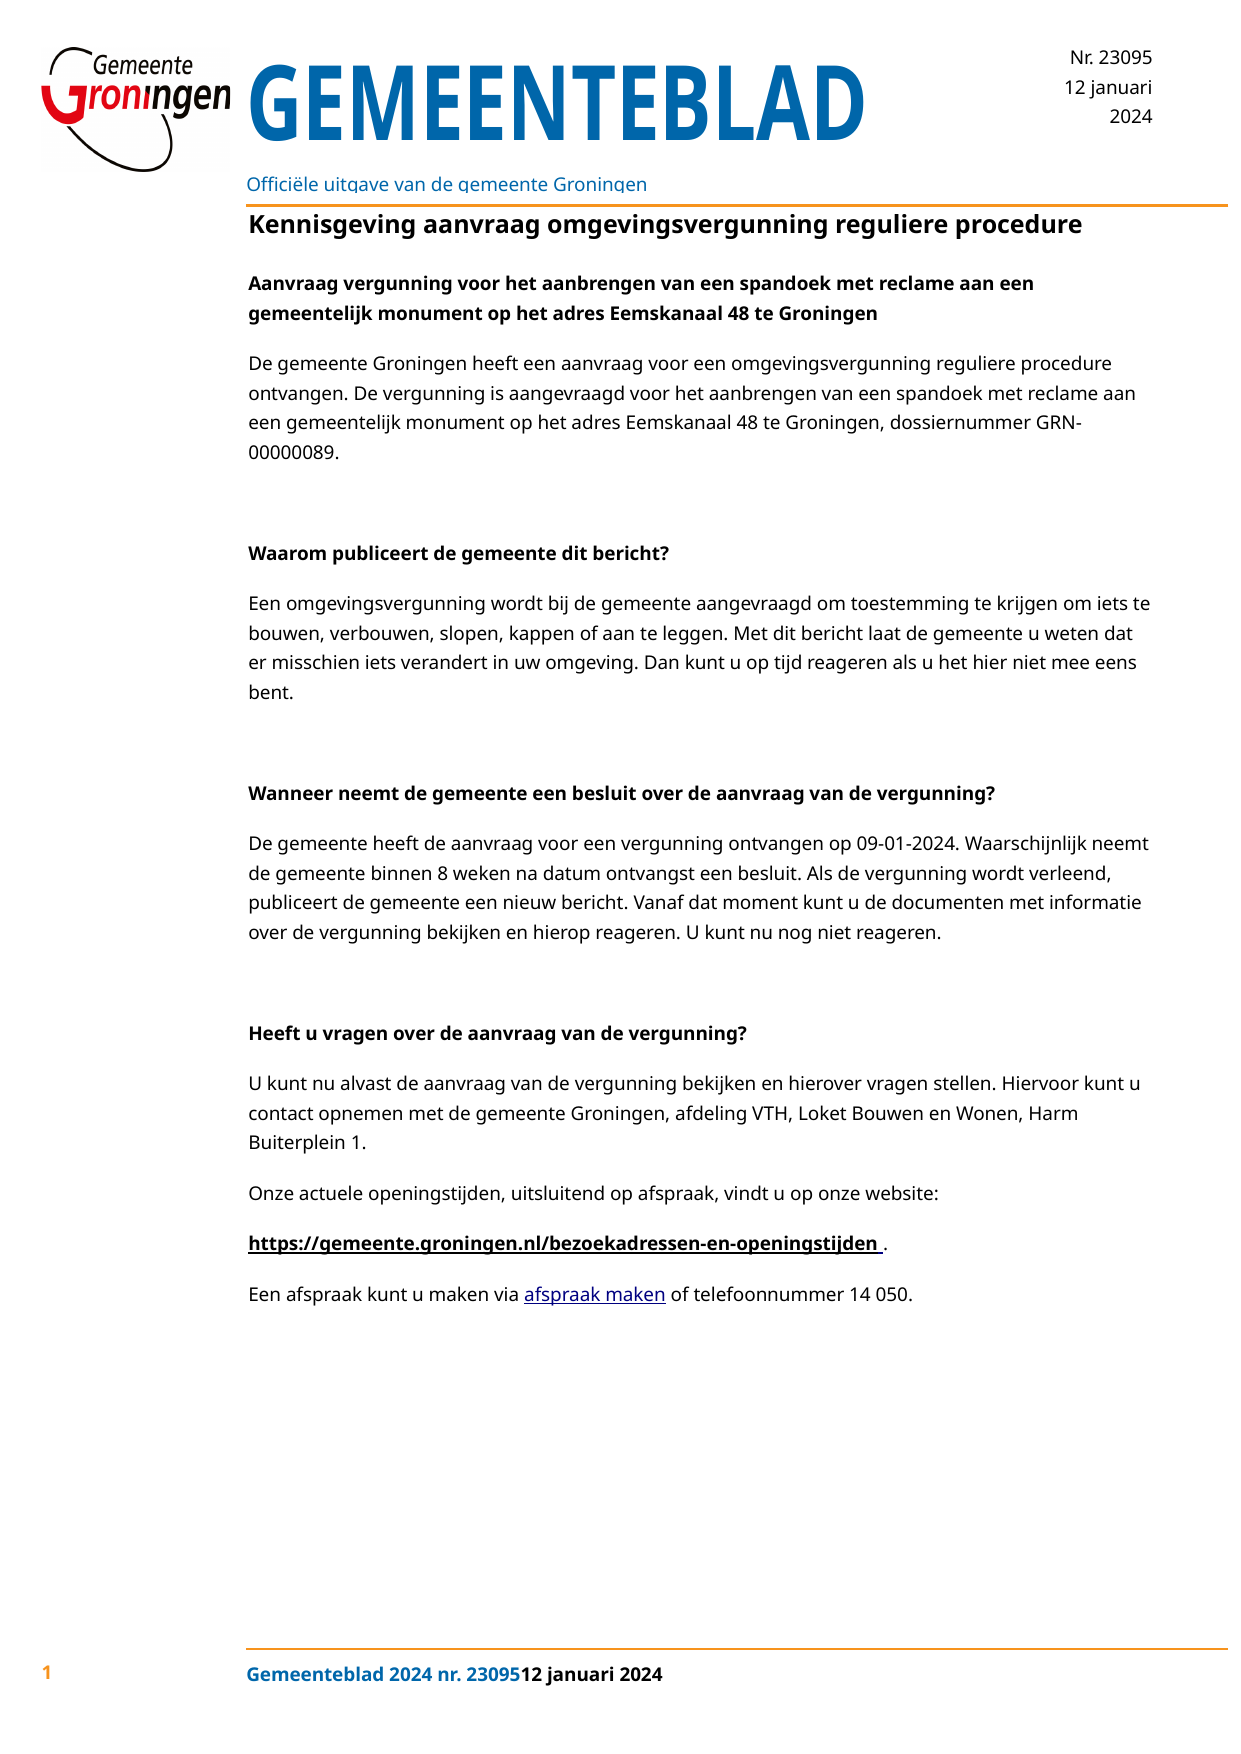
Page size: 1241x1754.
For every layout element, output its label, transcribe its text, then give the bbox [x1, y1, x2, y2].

text https://gemeente.groningen.nl/bezoekadressen-en-openingstijden . [248, 1230, 1152, 1256]
picture [41, 47, 231, 172]
text Aanvraag vergunning voor het aanbrengen van een spandoek met reclame aan een gemeentelijk monument op het adres Eemskanaal 48 te Groningen [248, 270, 1152, 326]
text Heeft u vragen over de aanvraag van de vergunning? [248, 1020, 1152, 1046]
text De gemeente Groningen heeft een aanvraag voor een omgevingsvergunning reguliere procedure ontvangen. De vergunning is aangevraagd voor het aanbrengen van een spandoek met reclame aan een gemeentelijk monument op het adres Eemskanaal 48 te Groningen, dossiernummer GRN-00000089. [248, 350, 1152, 465]
text U kunt nu alvast de aanvraag van de vergunning bekijken en hierover vragen stellen. Hiervoor kunt u contact opnemen met de gemeente Groningen, afdeling VTH, Loket Bouwen en Wonen, Harm Buiterplein 1. [248, 1070, 1152, 1155]
text Onze actuele openingstijden, uitsluitend op afspraak, vindt u op onze website: [248, 1180, 1152, 1206]
text Een omgevingsvergunning wordt bij de gemeente aangevraagd om toestemming te krijgen om iets te bouwen, verbouwen, slopen, kappen of aan te leggen. Met dit bericht laat de gemeente u weten dat er misschien iets verandert in uw omgeving. Dan kunt u op tijd reageren als u het hier niet mee eens bent. [248, 590, 1152, 705]
text Een afspraak kunt u maken via afspraak maken of telefoonnummer 14 050. [248, 1281, 1152, 1306]
text Wanneer neemt de gemeente een besluit over de aanvraag van de vergunning? [248, 780, 1152, 806]
text Kennisgeving aanvraag omgevingsvergunning reguliere procedure [248, 207, 1152, 241]
text Waarom publiceert de gemeente dit bericht? [248, 540, 1152, 566]
text De gemeente heeft de aanvraag voor een vergunning ontvangen op 09-01-2024. Waarschijnlijk neemt de gemeente binnen 8 weken na datum ontvangst een besluit. Als de vergunning wordt verleend, publiceert de gemeente een nieuw bericht. Vanaf dat moment kunt u de documenten met informatie over de vergunning bekijken en hierop reageren. U kunt nu nog niet reageren. [248, 830, 1152, 945]
